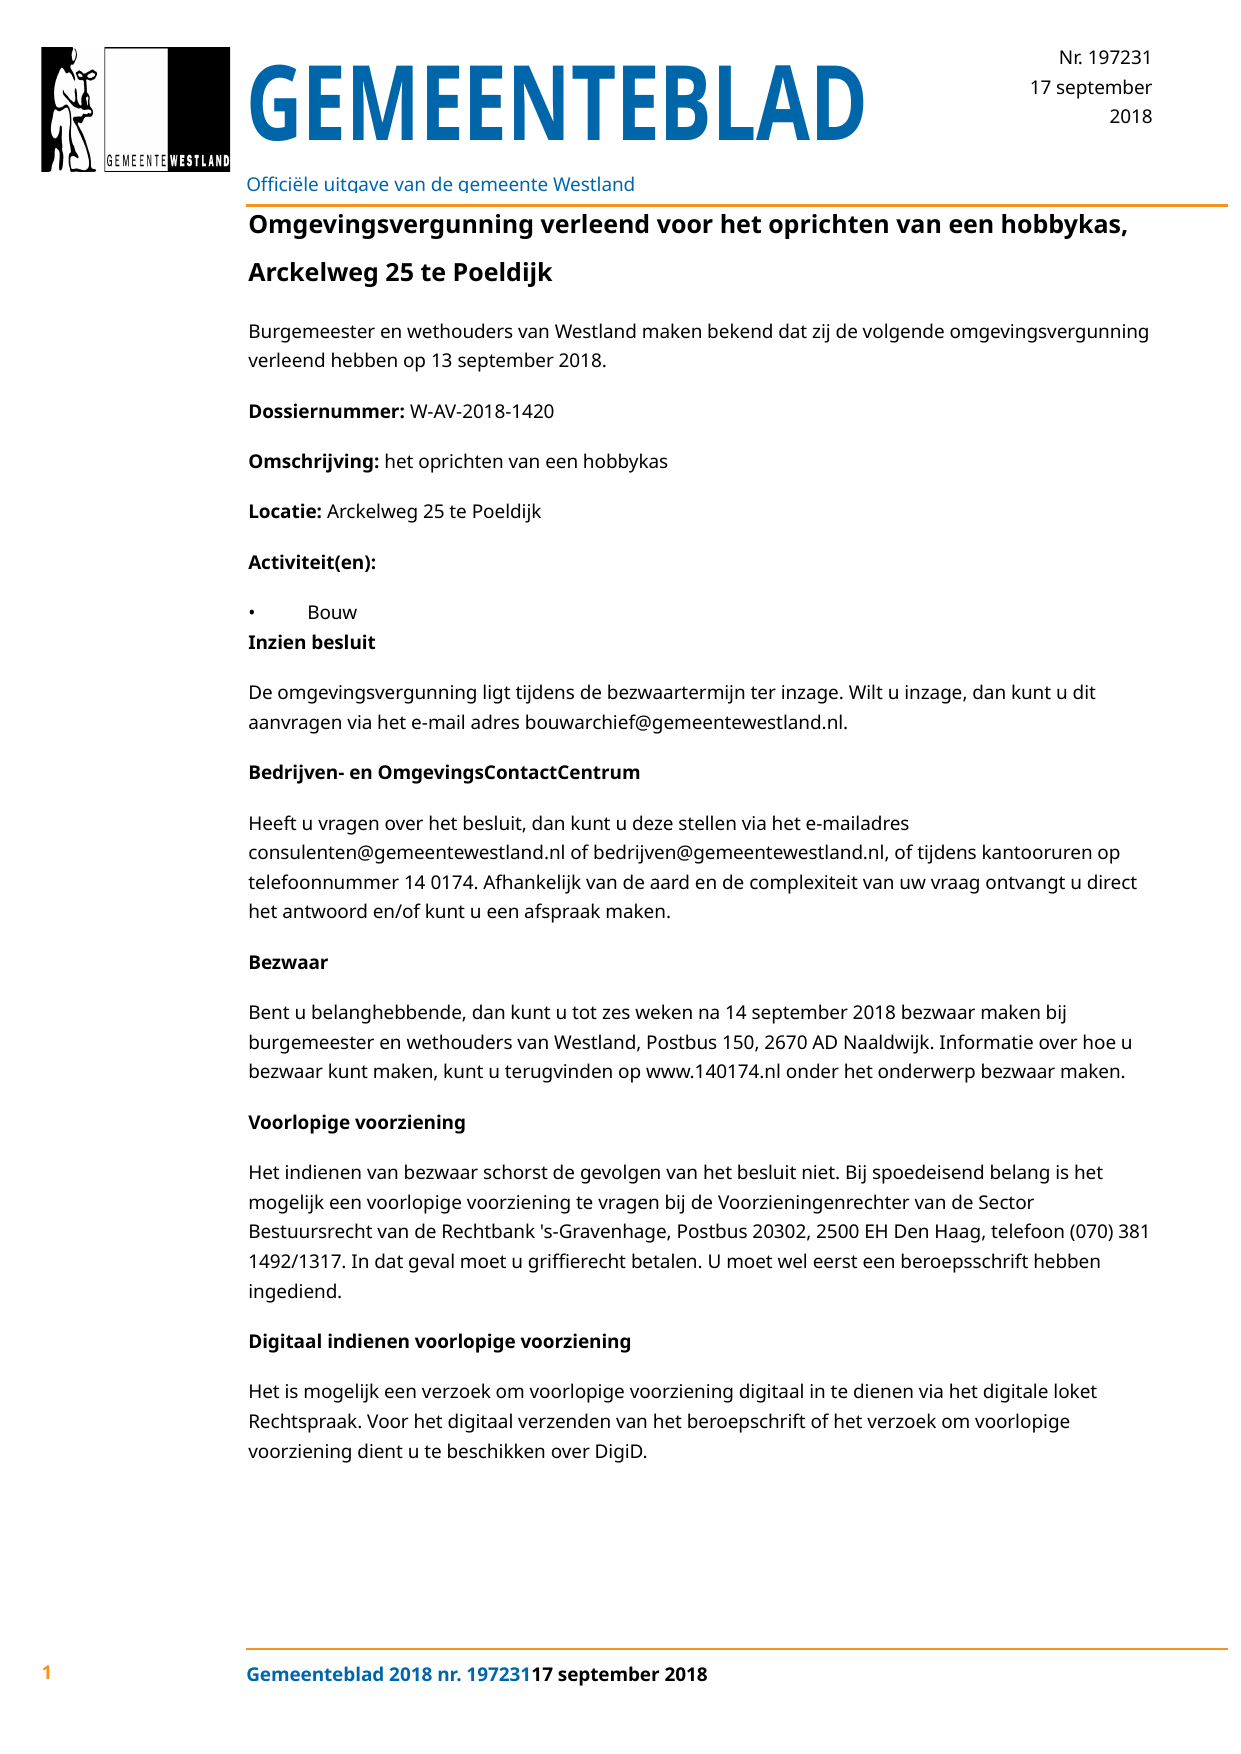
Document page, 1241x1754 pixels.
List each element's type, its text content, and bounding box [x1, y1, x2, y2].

text Burgemeester en wethouders van Westland maken bekend dat zij de volgende omgevingsvergunning verleend hebben op 13 september 2018. [248, 318, 1152, 373]
text Bedrijven- en OmgevingsContactCentrum [248, 759, 1152, 785]
text Activiteit(en): [248, 549, 1152, 575]
text De omgevingsvergunning ligt tijdens de bezwaartermijn ter inzage. Wilt u inzage, dan kunt u dit aanvragen via het e-mail adres bouwarchief@gemeentewestland.nl. [248, 679, 1152, 735]
text Heeft u vragen over het besluit, dan kunt u deze stellen via het e-mailadres consulenten@gemeentewestland.nl of bedrijven@gemeentewestland.nl, of tijdens kantooruren op telefoonnummer 14 0174. Afhankelijk van de aard en de complexiteit van uw vraag ontvangt u direct het antwoord en/of kunt u een afspraak maken. [248, 810, 1152, 924]
text Bent u belanghebbende, dan kunt u tot zes weken na 14 september 2018 bezwaar maken bij burgemeester en wethouders van Westland, Postbus 150, 2670 AD Naaldwijk. Informatie over hoe u bezwaar kunt maken, kunt u terugvinden op www.140174.nl onder het onderwerp bezwaar maken. [248, 999, 1152, 1084]
text Omgevingsvergunning verleend voor het oprichten van een hobbykas, Arckelweg 25 te Poeldijk [248, 207, 1152, 288]
text Digitaal indienen voorlopige voorziening [248, 1328, 1152, 1354]
picture [41, 47, 231, 172]
text Dossiernummer: W-AV-2018-1420 [248, 398, 1152, 424]
text Inzien besluit [248, 629, 1152, 655]
text Bezwaar [248, 949, 1152, 975]
text Het indienen van bezwaar schorst de gevolgen van het besluit niet. Bij spoedeisend belang is het mogelijk een voorlopige voorziening te vragen bij de Voorzieningenrechter van de Sector Bestuursrecht van de Rechtbank 's-Gravenhage, Postbus 20302, 2500 EH Den Haag, telefoon (070) 381 1492/1317. In dat geval moet u griffierecht betalen. U moet wel eerst een beroepsschrift hebben ingediend. [248, 1159, 1152, 1304]
text Het is mogelijk een verzoek om voorlopige voorziening digitaal in te dienen via het digitale loket Rechtspraak. Voor het digitaal verzenden van het beroepschrift of het verzoek om voorlopige voorziening dient u te beschikken over DigiD. [248, 1379, 1152, 1464]
text Locatie: Arckelweg 25 te Poeldijk [248, 499, 1152, 524]
list Bouw [248, 599, 1152, 625]
text Omschrijving: het oprichten van een hobbykas [248, 448, 1152, 474]
text Voorlopige voorziening [248, 1109, 1152, 1135]
